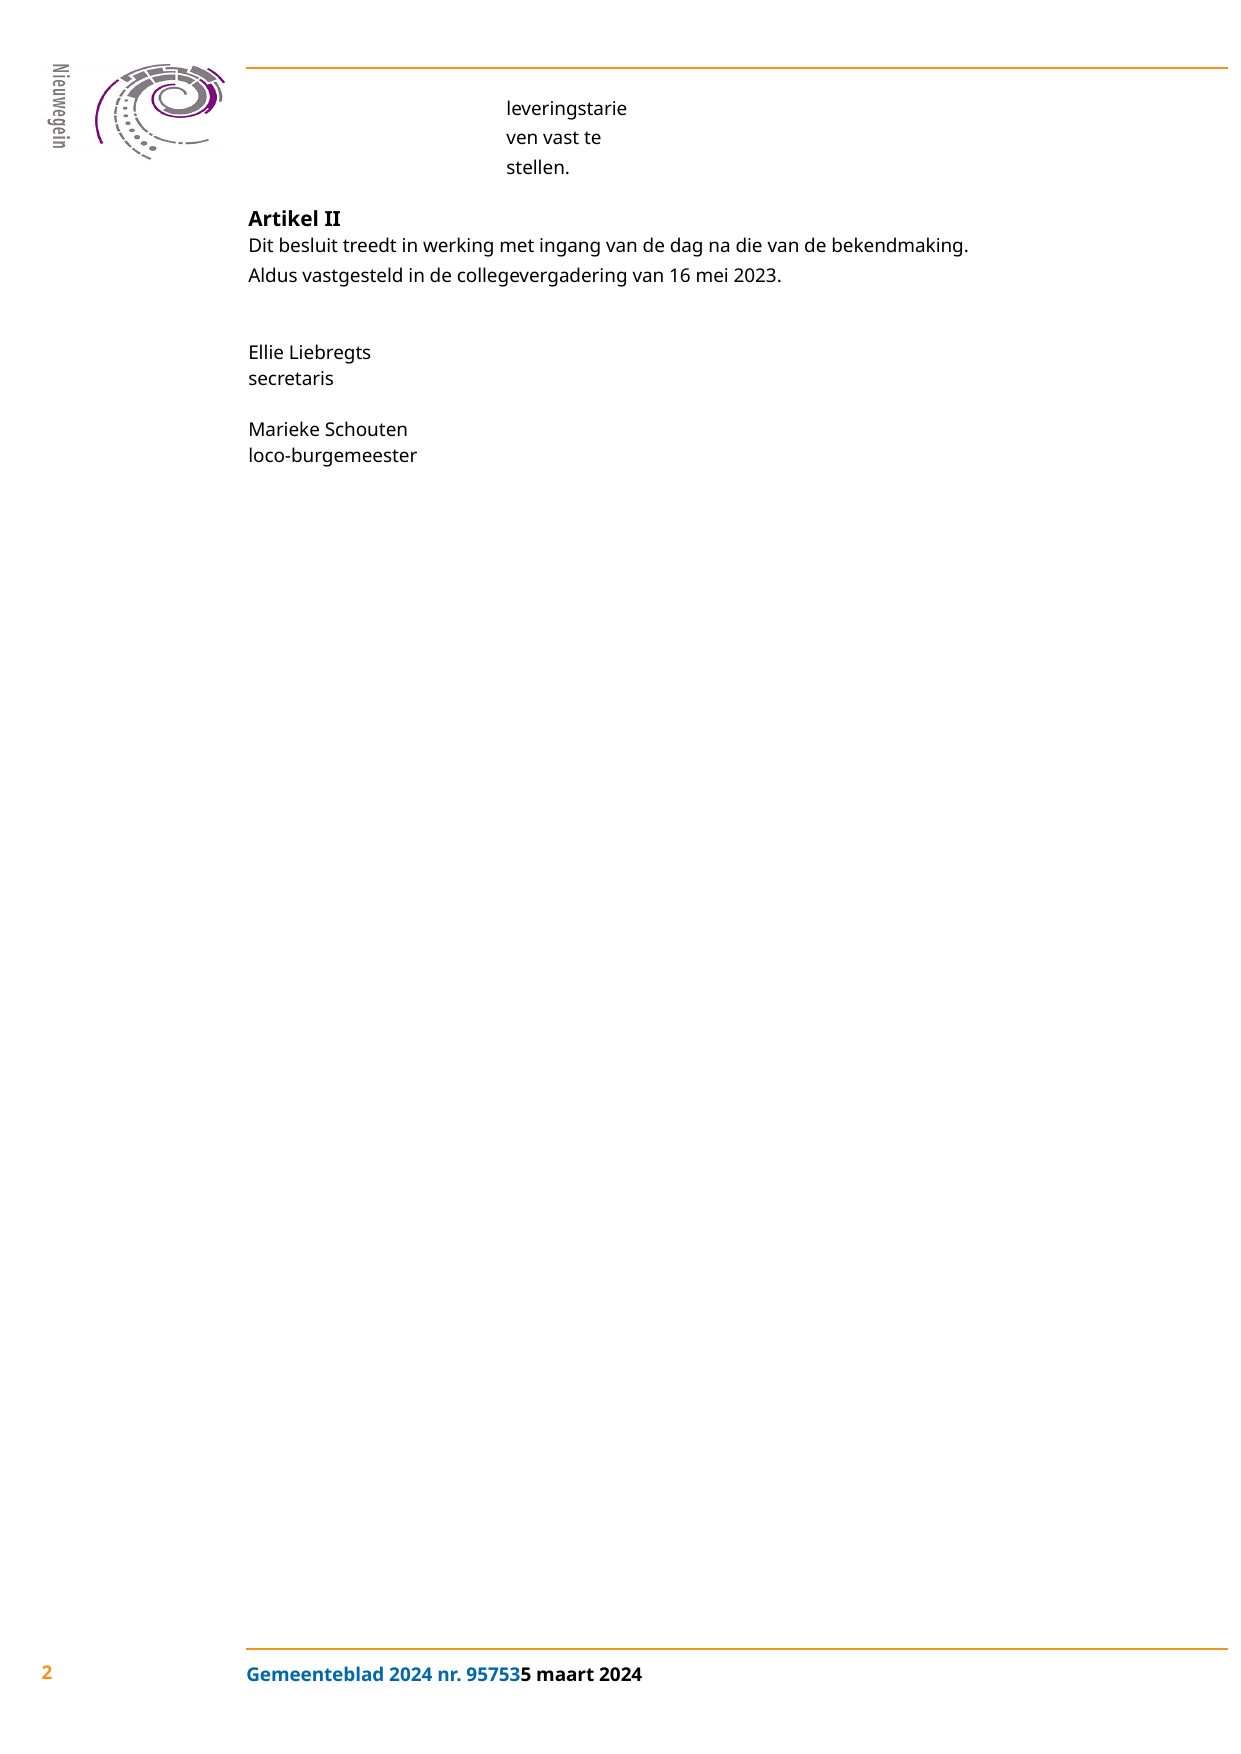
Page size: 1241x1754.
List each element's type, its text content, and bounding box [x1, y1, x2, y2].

table_cell [764, 95, 893, 180]
table_cell leveringstarieven vast te stellen. [506, 95, 635, 180]
text Aldus vastgesteld in de collegevergadering van 16 mei 2023. [248, 262, 1152, 287]
text secretaris [248, 365, 1152, 390]
table_cell [377, 95, 506, 180]
table_cell [248, 95, 377, 180]
text Marieke Schouten [248, 416, 1152, 442]
text Artikel II [248, 204, 1152, 232]
table_cell [635, 95, 764, 180]
picture [41, 47, 231, 172]
text Dit besluit treedt in werking met ingang van de dag na die van de bekendmaking. [248, 232, 1152, 258]
table_cell [894, 95, 1022, 180]
text Ellie Liebregts [248, 339, 1152, 365]
text loco-burgemeester [248, 442, 1152, 468]
table_cell [1023, 95, 1152, 180]
